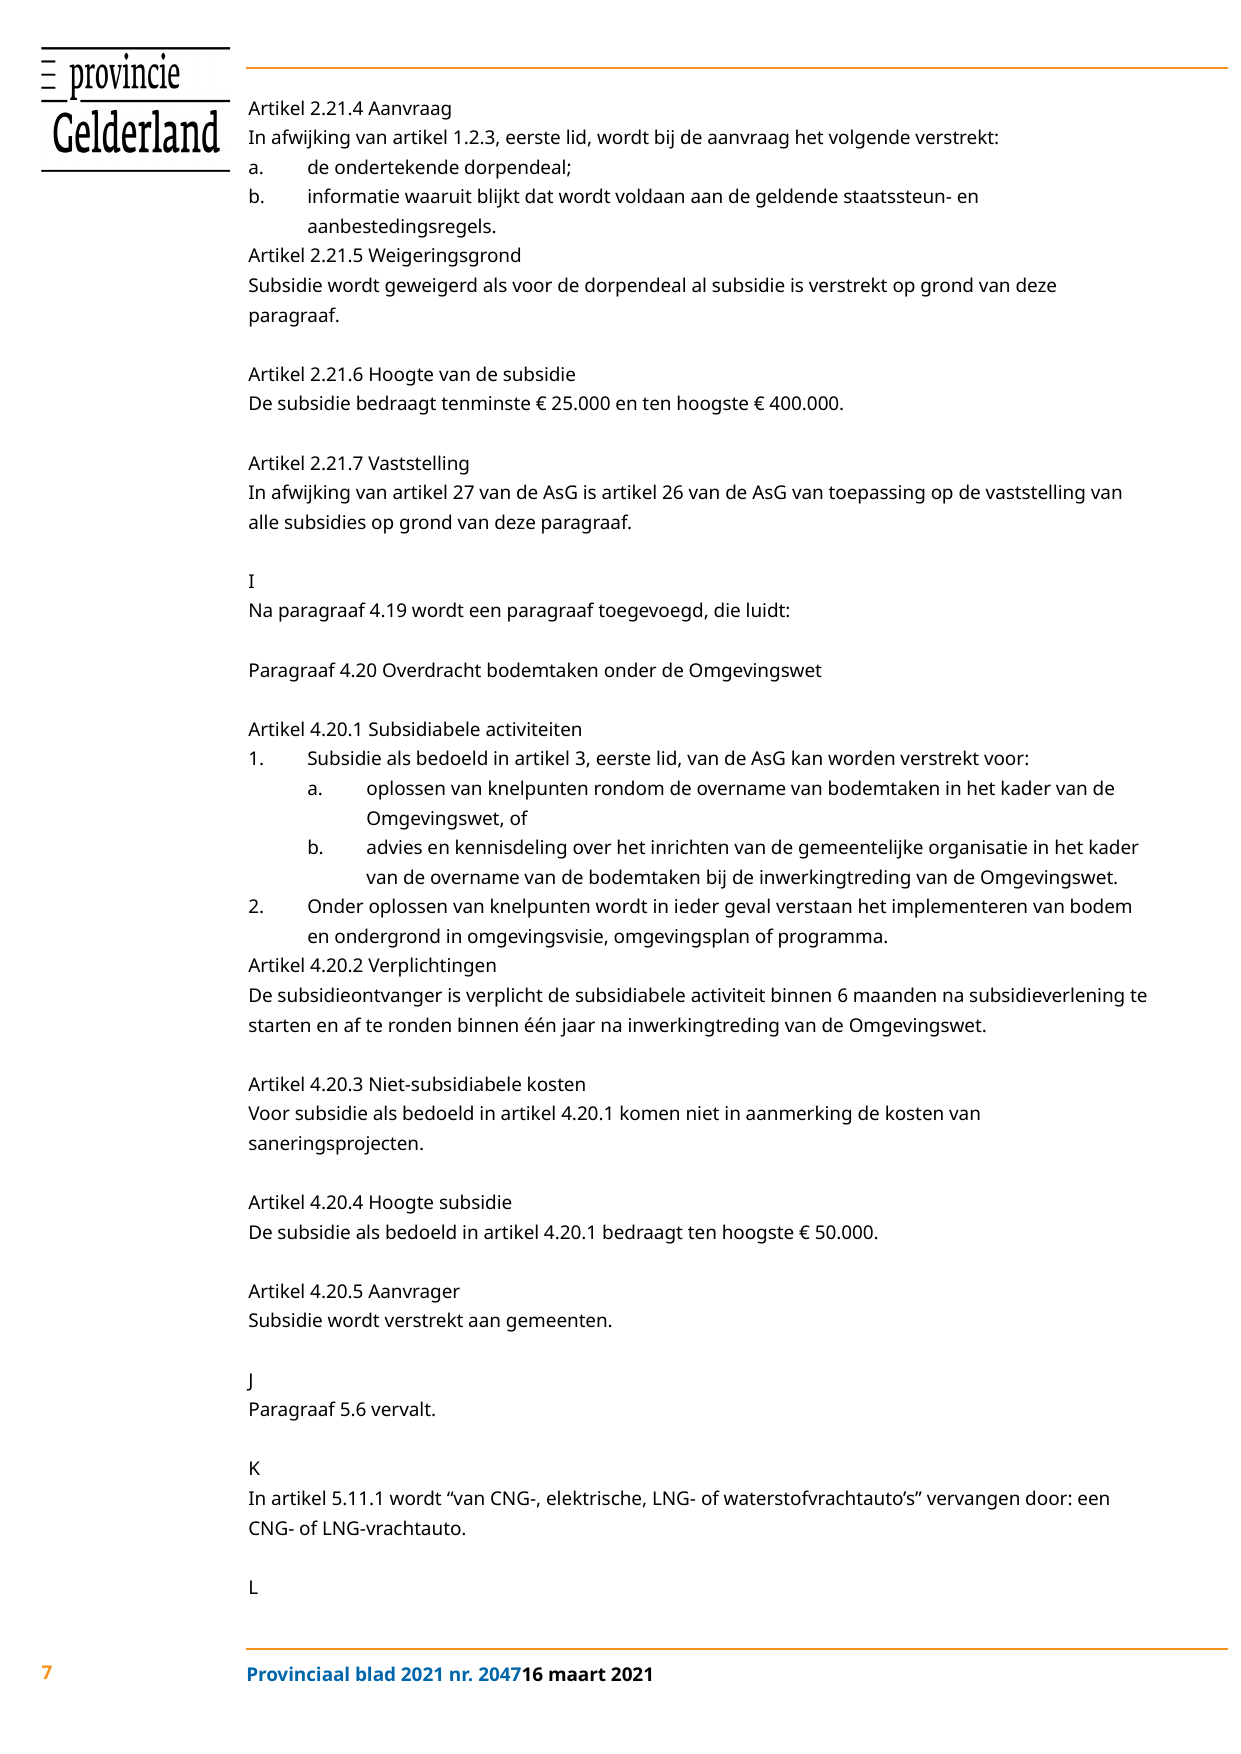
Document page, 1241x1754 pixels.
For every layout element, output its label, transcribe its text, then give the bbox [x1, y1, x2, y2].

text De subsidieontvanger is verplicht de subsidiabele activiteit binnen 6 maanden na subsidieverlening te starten en af te ronden binnen één jaar na inwerkingtreding van de Omgevingswet. [248, 982, 1152, 1038]
list advies en kennisdeling over het inrichten van de gemeentelijke organisatie in het kader van de overname van de bodemtaken bij de inwerkingtreding van de Omgevingswet. [307, 834, 1152, 890]
text Artikel 2.21.7 Vaststelling [248, 450, 1152, 476]
text In afwijking van artikel 27 van de AsG is artikel 26 van de AsG van toepassing op de vaststelling van alle subsidies op grond van deze paragraaf. [248, 479, 1152, 535]
text Artikel 4.20.3 Niet-subsidiabele kosten [248, 1071, 1152, 1097]
list oplossen van knelpunten rondom de overname van bodemtaken in het kader van de Omgevingswet, of [307, 775, 1152, 831]
list informatie waaruit blijkt dat wordt voldaan aan de geldende staatssteun- en aanbestedingsregels. [248, 183, 1152, 239]
text Voor subsidie als bedoeld in artikel 4.20.1 komen niet in aanmerking de kosten van saneringsprojecten. [248, 1101, 1152, 1156]
text I [248, 568, 1152, 594]
text L [248, 1574, 1152, 1600]
text Paragraaf 5.6 vervalt. [248, 1396, 1152, 1422]
picture [41, 47, 231, 172]
text Artikel 2.21.6 Hoogte van de subsidie [248, 361, 1152, 387]
text Artikel 4.20.4 Hoogte subsidie [248, 1189, 1152, 1215]
text In artikel 5.11.1 wordt “van CNG-, elektrische, LNG- of waterstofvrachtauto’s” vervangen door: een CNG- of LNG-vrachtauto. [248, 1485, 1152, 1541]
text De subsidie bedraagt tenminste € 25.000 en ten hoogste € 400.000. [248, 391, 1152, 416]
text Artikel 2.21.5 Weigeringsgrond [248, 243, 1152, 268]
text Na paragraaf 4.19 wordt een paragraaf toegevoegd, die luidt: [248, 598, 1152, 623]
text Subsidie wordt geweigerd als voor de dorpendeal al subsidie is verstrekt op grond van deze paragraaf. [248, 272, 1152, 328]
list Subsidie als bedoeld in artikel 3, eerste lid, van de AsG kan worden verstrekt voor: [248, 746, 1152, 771]
text J [248, 1367, 1152, 1393]
text Paragraaf 4.20 Overdracht bodemtaken onder de Omgevingswet [248, 657, 1152, 683]
text Artikel 4.20.2 Verplichtingen [248, 953, 1152, 978]
list Onder oplossen van knelpunten wordt in ieder geval verstaan het implementeren van bodem en ondergrond in omgevingsvisie, omgevingsplan of programma. [248, 893, 1152, 949]
text Artikel 4.20.1 Subsidiabele activiteiten [248, 716, 1152, 742]
text Artikel 4.20.5 Aanvrager [248, 1278, 1152, 1304]
text In afwijking van artikel 1.2.3, eerste lid, wordt bij de aanvraag het volgende verstrekt: [248, 124, 1152, 150]
text Subsidie wordt verstrekt aan gemeenten. [248, 1308, 1152, 1333]
text Artikel 2.21.4 Aanvraag [248, 95, 1152, 121]
list de ondertekende dorpendeal; [248, 154, 1152, 180]
text K [248, 1456, 1152, 1481]
text De subsidie als bedoeld in artikel 4.20.1 bedraagt ten hoogste € 50.000. [248, 1219, 1152, 1245]
